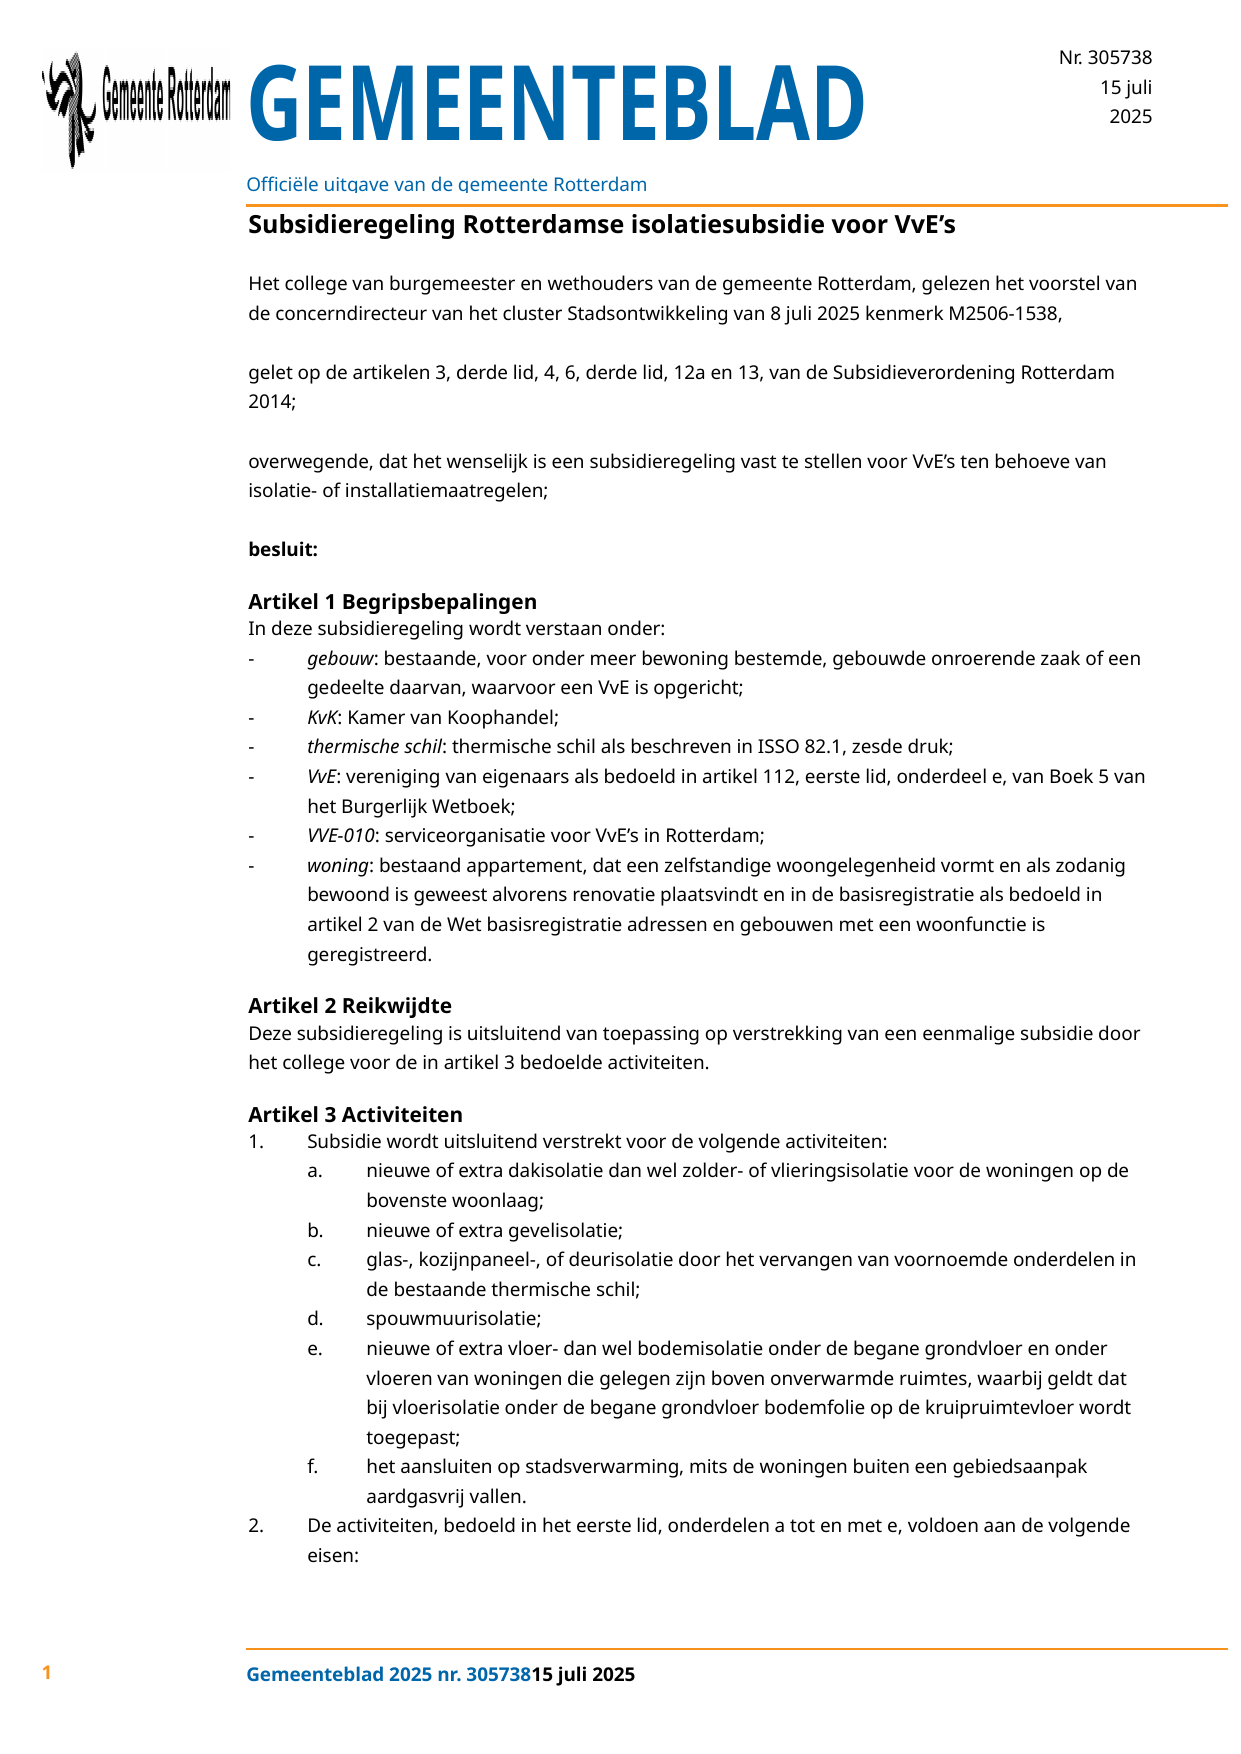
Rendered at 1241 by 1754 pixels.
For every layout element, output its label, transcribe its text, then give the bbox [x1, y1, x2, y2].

list nieuwe of extra dakisolatie dan wel zolder- of vlieringsisolatie voor de woningen op de bovenste woonlaag; [307, 1158, 1152, 1213]
list het aansluiten op stadsverwarming, mits de woningen buiten een gebiedsaanpak aardgasvrij vallen. [307, 1453, 1152, 1509]
text Subsidieregeling Rotterdamse isolatiesubsidie voor VvE’s [248, 207, 1152, 241]
text besluit: [248, 537, 1152, 562]
list Subsidie wordt uitsluitend verstrekt voor de volgende activiteiten: [248, 1128, 1152, 1154]
list nieuwe of extra vloer- dan wel bodemisolatie onder de begane grondvloer en onder vloeren van woningen die gelegen zijn boven onverwarmde ruimtes, waarbij geldt dat bij vloerisolatie onder de begane grondvloer bodemfolie op de kruipruimtevloer wordt toegepast; [307, 1335, 1152, 1450]
list VvE: vereniging van eigenaars als bedoeld in artikel 112, eerste lid, onderdeel e, van Boek 5 van het Burgerlijk Wetboek; [248, 763, 1152, 819]
list VVE-010: serviceorganisatie voor VvE’s in Rotterdam; [248, 822, 1152, 848]
text overwegende, dat het wenselijk is een subsidieregeling vast te stellen voor VvE’s ten behoeve van isolatie- of installatiemaatregelen; [248, 448, 1152, 503]
list De activiteiten, bedoeld in het eerste lid, onderdelen a tot en met e, voldoen aan de volgende eisen: [248, 1513, 1152, 1568]
text In deze subsidieregeling wordt verstaan onder: [248, 615, 1152, 641]
list KvK: Kamer van Koophandel; [248, 704, 1152, 730]
list spouwmuurisolatie; [307, 1306, 1152, 1331]
text Deze subsidieregeling is uitsluitend van toepassing op verstrekking van een eenmalige subsidie door het college voor de in artikel 3 bedoelde activiteiten. [248, 1020, 1152, 1075]
list thermische schil: thermische schil als beschreven in ISSO 82.1, zesde druk; [248, 734, 1152, 759]
text Artikel 3 Activiteiten [248, 1100, 1152, 1128]
list gebouw: bestaande, voor onder meer bewoning bestemde, gebouwde onroerende zaak of een gedeelte daarvan, waarvoor een VvE is opgericht; [248, 645, 1152, 700]
list nieuwe of extra gevelisolatie; [307, 1217, 1152, 1243]
picture [41, 47, 231, 172]
text Het college van burgemeester en wethouders van de gemeente Rotterdam, gelezen het voorstel van de concerndirecteur van het cluster Stadsontwikkeling van 8 juli 2025 kenmerk M2506-1538, [248, 270, 1152, 326]
text Artikel 2 Reikwijdte [248, 991, 1152, 1020]
list woning: bestaand appartement, dat een zelfstandige woongelegenheid vormt en als zodanig bewoond is geweest alvorens renovatie plaatsvindt en in de basisregistratie als bedoeld in artikel 2 van de Wet basisregistratie adressen en gebouwen met een woonfunctie is geregistreerd. [248, 852, 1152, 967]
list glas-, kozijnpaneel-, of deurisolatie door het vervangen van voornoemde onderdelen in de bestaande thermische schil; [307, 1246, 1152, 1302]
text gelet op de artikelen 3, derde lid, 4, 6, derde lid, 12a en 13, van de Subsidieverordening Rotterdam 2014; [248, 359, 1152, 414]
text Artikel 1 Begripsbepalingen [248, 587, 1152, 615]
